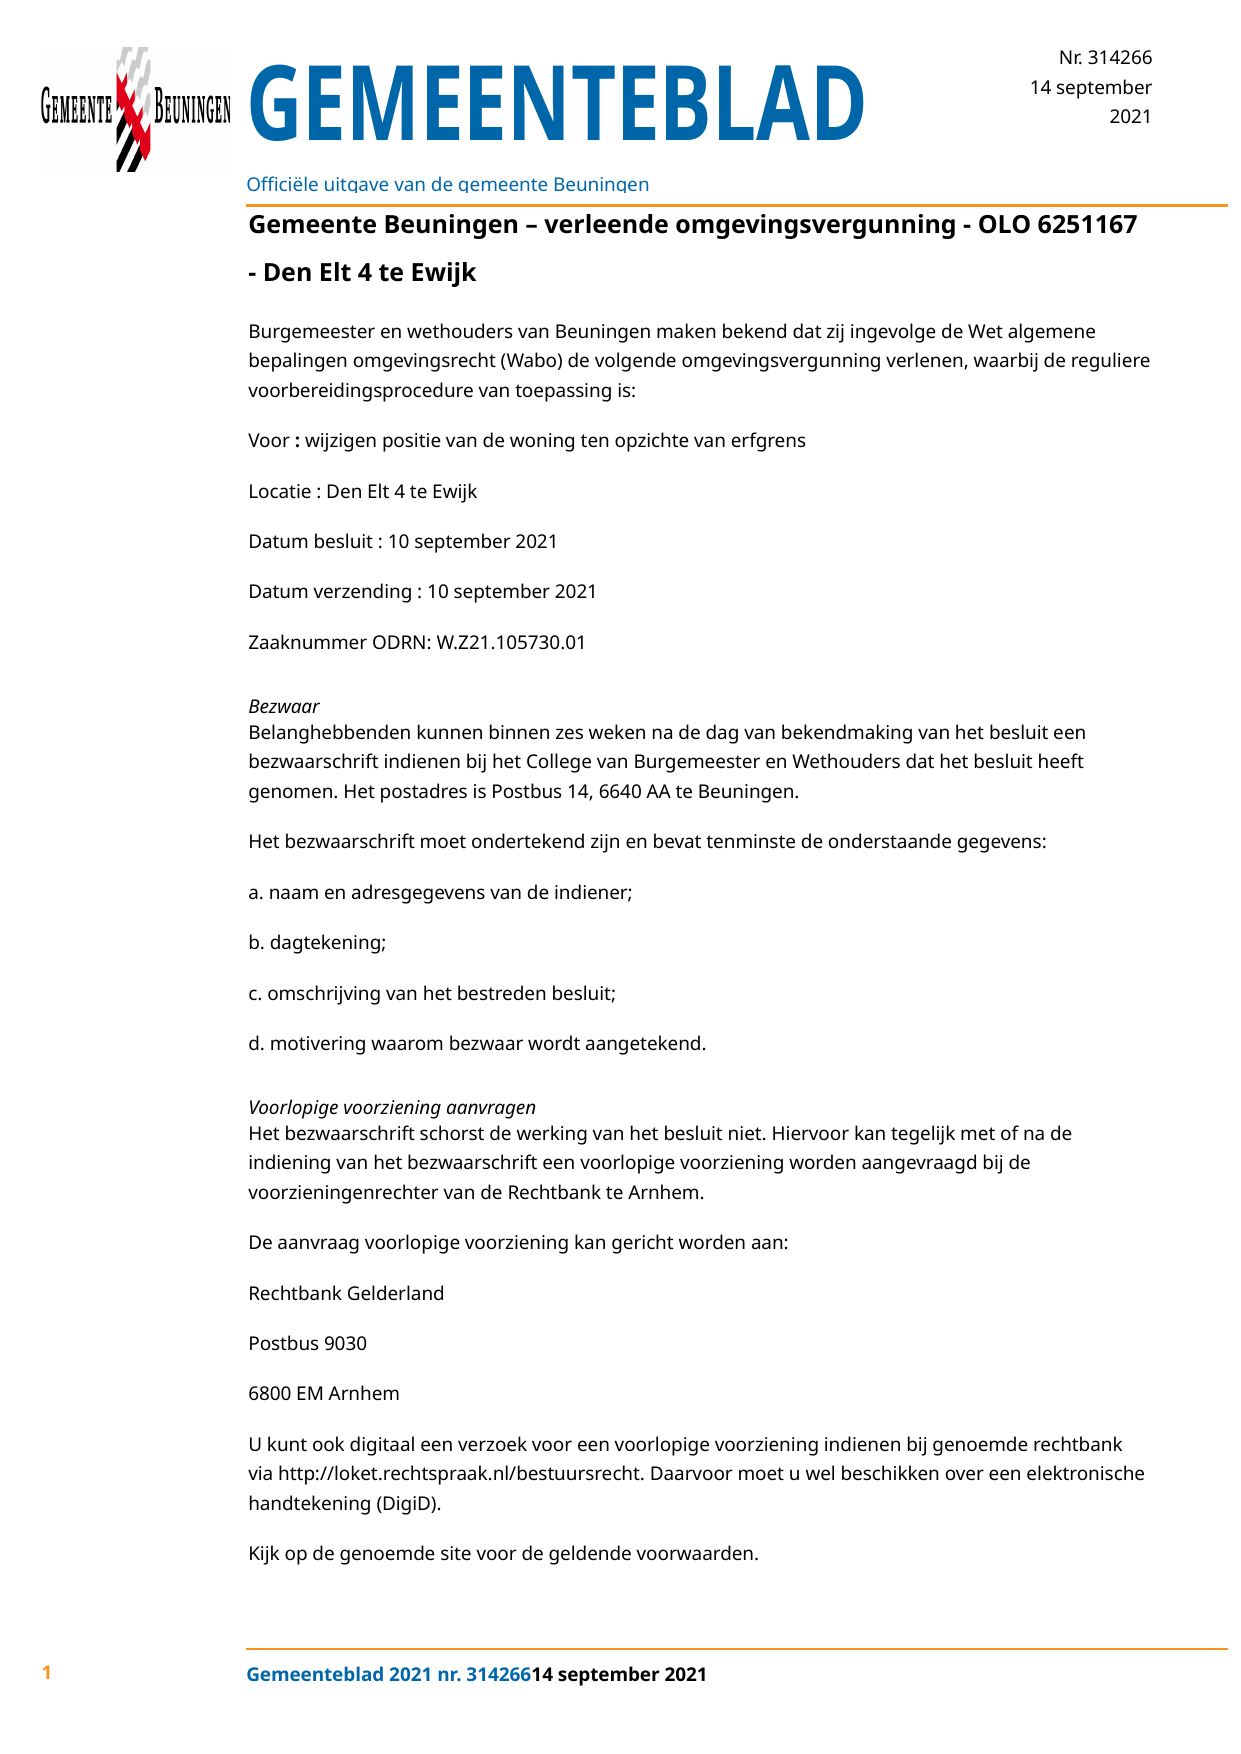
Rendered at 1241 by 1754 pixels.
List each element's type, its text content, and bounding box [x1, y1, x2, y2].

text Kijk op de genoemde site voor de geldende voorwaarden. [248, 1541, 1152, 1566]
text c. omschrijving van het bestreden besluit; [248, 980, 1152, 1005]
text Postbus 9030 [248, 1330, 1152, 1356]
text Het bezwaarschrift schorst de werking van het besluit niet. Hiervoor kan tegelijk met of na de indiening van het bezwaarschrift een voorlopige voorziening worden aangevraagd bij de voorzieningenrechter van de Rechtbank te Arnhem. [248, 1120, 1152, 1205]
picture [41, 47, 231, 172]
text Locatie : Den Elt 4 te Ewijk [248, 478, 1152, 504]
text Datum besluit : 10 september 2021 [248, 528, 1152, 554]
text Belanghebbenden kunnen binnen zes weken na de dag van bekendmaking van het besluit een bezwaarschrift indienen bij het College van Burgemeester en Wethouders dat het besluit heeft genomen. Het postadres is Postbus 14, 6640 AA te Beuningen. [248, 719, 1152, 804]
text Burgemeester en wethouders van Beuningen maken bekend dat zij ingevolge de Wet algemene bepalingen omgevingsrecht (Wabo) de volgende omgevingsvergunning verlenen, waarbij de reguliere voorbereidingsprocedure van toepassing is: [248, 318, 1152, 403]
text a. naam en adresgegevens van de indiener; [248, 879, 1152, 904]
text 6800 EM Arnhem [248, 1381, 1152, 1406]
text U kunt ook digitaal een verzoek voor een voorlopige voorziening indienen bij genoemde rechtbank via http://loket.rechtspraak.nl/bestuursrecht. Daarvoor moet u wel beschikken over een elektronische handtekening (DigiD). [248, 1431, 1152, 1516]
text Voorlopige voorziening aanvragen [248, 1094, 1152, 1120]
text Bezwaar [248, 693, 1152, 719]
text Gemeente Beuningen – verleende omgevingsvergunning - OLO 6251167 - Den Elt 4 te Ewijk [248, 207, 1152, 288]
text d. motivering waarom bezwaar wordt aangetekend. [248, 1030, 1152, 1056]
text Zaaknummer ODRN: W.Z21.105730.01 [248, 629, 1152, 655]
text b. dagtekening; [248, 929, 1152, 955]
text De aanvraag voorlopige voorziening kan gericht worden aan: [248, 1229, 1152, 1255]
text Datum verzending : 10 september 2021 [248, 579, 1152, 604]
text Het bezwaarschrift moet ondertekend zijn en bevat tenminste de onderstaande gegevens: [248, 828, 1152, 854]
text Voor : wijzigen positie van de woning ten opzichte van erfgrens [248, 427, 1152, 453]
text Rechtbank Gelderland [248, 1280, 1152, 1306]
